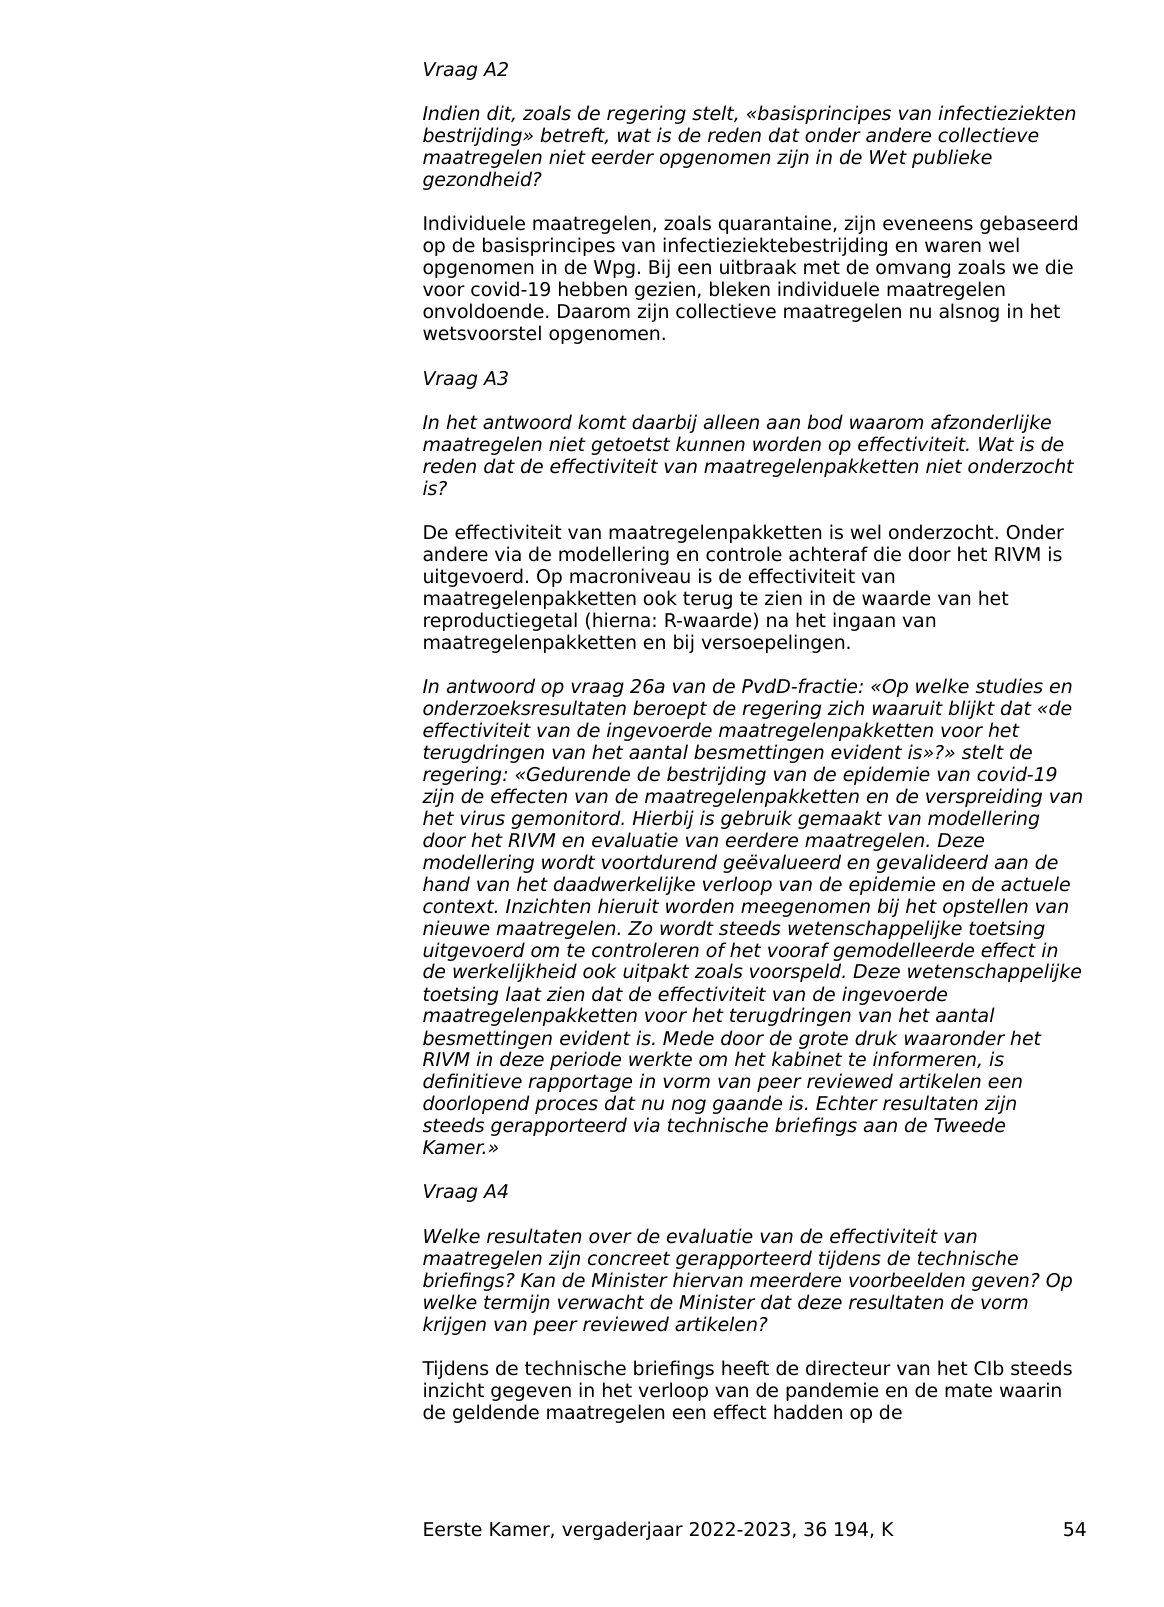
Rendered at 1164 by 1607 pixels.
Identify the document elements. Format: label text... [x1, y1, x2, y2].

text Welke resultaten over de evaluatie van de effectiviteit van maatregelen zijn concreet gerapporteerd tijdens de technische briefings? Kan de Minister hiervan meerdere voorbeelden geven? Op welke termijn verwacht de Minister dat deze resultaten de vorm krijgen van peer reviewed artikelen? [422, 1226, 1087, 1336]
subtitle Vraag A3 [422, 367, 1087, 389]
text Tijdens de technische briefings heeft de directeur van het CIb steeds inzicht gegeven in het verloop van de pandemie en de mate waarin de geldende maatregelen een effect hadden op de [422, 1358, 1087, 1424]
subtitle Vraag A2 [422, 59, 1087, 81]
text In het antwoord komt daarbij alleen aan bod waarom afzonderlijke maatregelen niet getoetst kunnen worden op effectiviteit. Wat is de reden dat de effectiviteit van maatregelenpakketten niet onderzocht is? [422, 412, 1087, 499]
text Indien dit, zoals de regering stelt, «basisprincipes van infectieziekten bestrijding» betreft, wat is de reden dat onder andere collectieve maatregelen niet eerder opgenomen zijn in de Wet publieke gezondheid? [422, 103, 1087, 191]
text In antwoord op vraag 26a van de PvdD-fractie: «Op welke studies en onderzoeksresultaten beroept de regering zich waaruit blijkt dat «de effectiviteit van de ingevoerde maatregelenpakketten voor het terugdringen van het aantal besmettingen evident is»?» stelt de regering: «Gedurende de bestrijding van de epidemie van covid-19 zijn de effecten van de maatregelenpakketten en de verspreiding van het virus gemonitord. Hierbij is gebruik gemaakt van modellering door het RIVM en evaluatie van eerdere maatregelen. Deze modellering wordt voortdurend geëvalueerd en gevalideerd aan de hand van het daadwerkelijke verloop van de epidemie en de actuele context. Inzichten hieruit worden meegenomen bij het opstellen van nieuwe maatregelen. Zo wordt steeds wetenschappelijke toetsing uitgevoerd om te controleren of het vooraf gemodelleerde effect in de werkelijkheid ook uitpakt zoals voorspeld. Deze wetenschappelijke toetsing laat zien dat de effectiviteit van de ingevoerde maatregelenpakketten voor het terugdringen van het aantal besmettingen evident is. Mede door de grote druk waaronder het RIVM in deze periode werkte om het kabinet te informeren, is definitieve rapportage in vorm van peer reviewed artikelen een doorlopend proces dat nu nog gaande is. Echter resultaten zijn steeds gerapporteerd via technische briefings aan de Tweede Kamer.» [422, 676, 1087, 1159]
subtitle Vraag A4 [422, 1181, 1087, 1203]
text De effectiviteit van maatregelenpakketten is wel onderzocht. Onder andere via de modellering en controle achteraf die door het RIVM is uitgevoerd. Op macroniveau is de effectiviteit van maatregelenpakketten ook terug te zien in de waarde van het reproductiegetal (hierna: R-waarde) na het ingaan van maatregelenpakketten en bij versoepelingen. [422, 522, 1087, 653]
text Individuele maatregelen, zoals quarantaine, zijn eveneens gebaseerd op de basisprincipes van infectieziektebestrijding en waren wel opgenomen in de Wpg. Bij een uitbraak met de omvang zoals we die voor covid-19 hebben gezien, bleken individuele maatregelen onvoldoende. Daarom zijn collectieve maatregelen nu alsnog in het wetsvoorstel opgenomen. [422, 213, 1087, 345]
